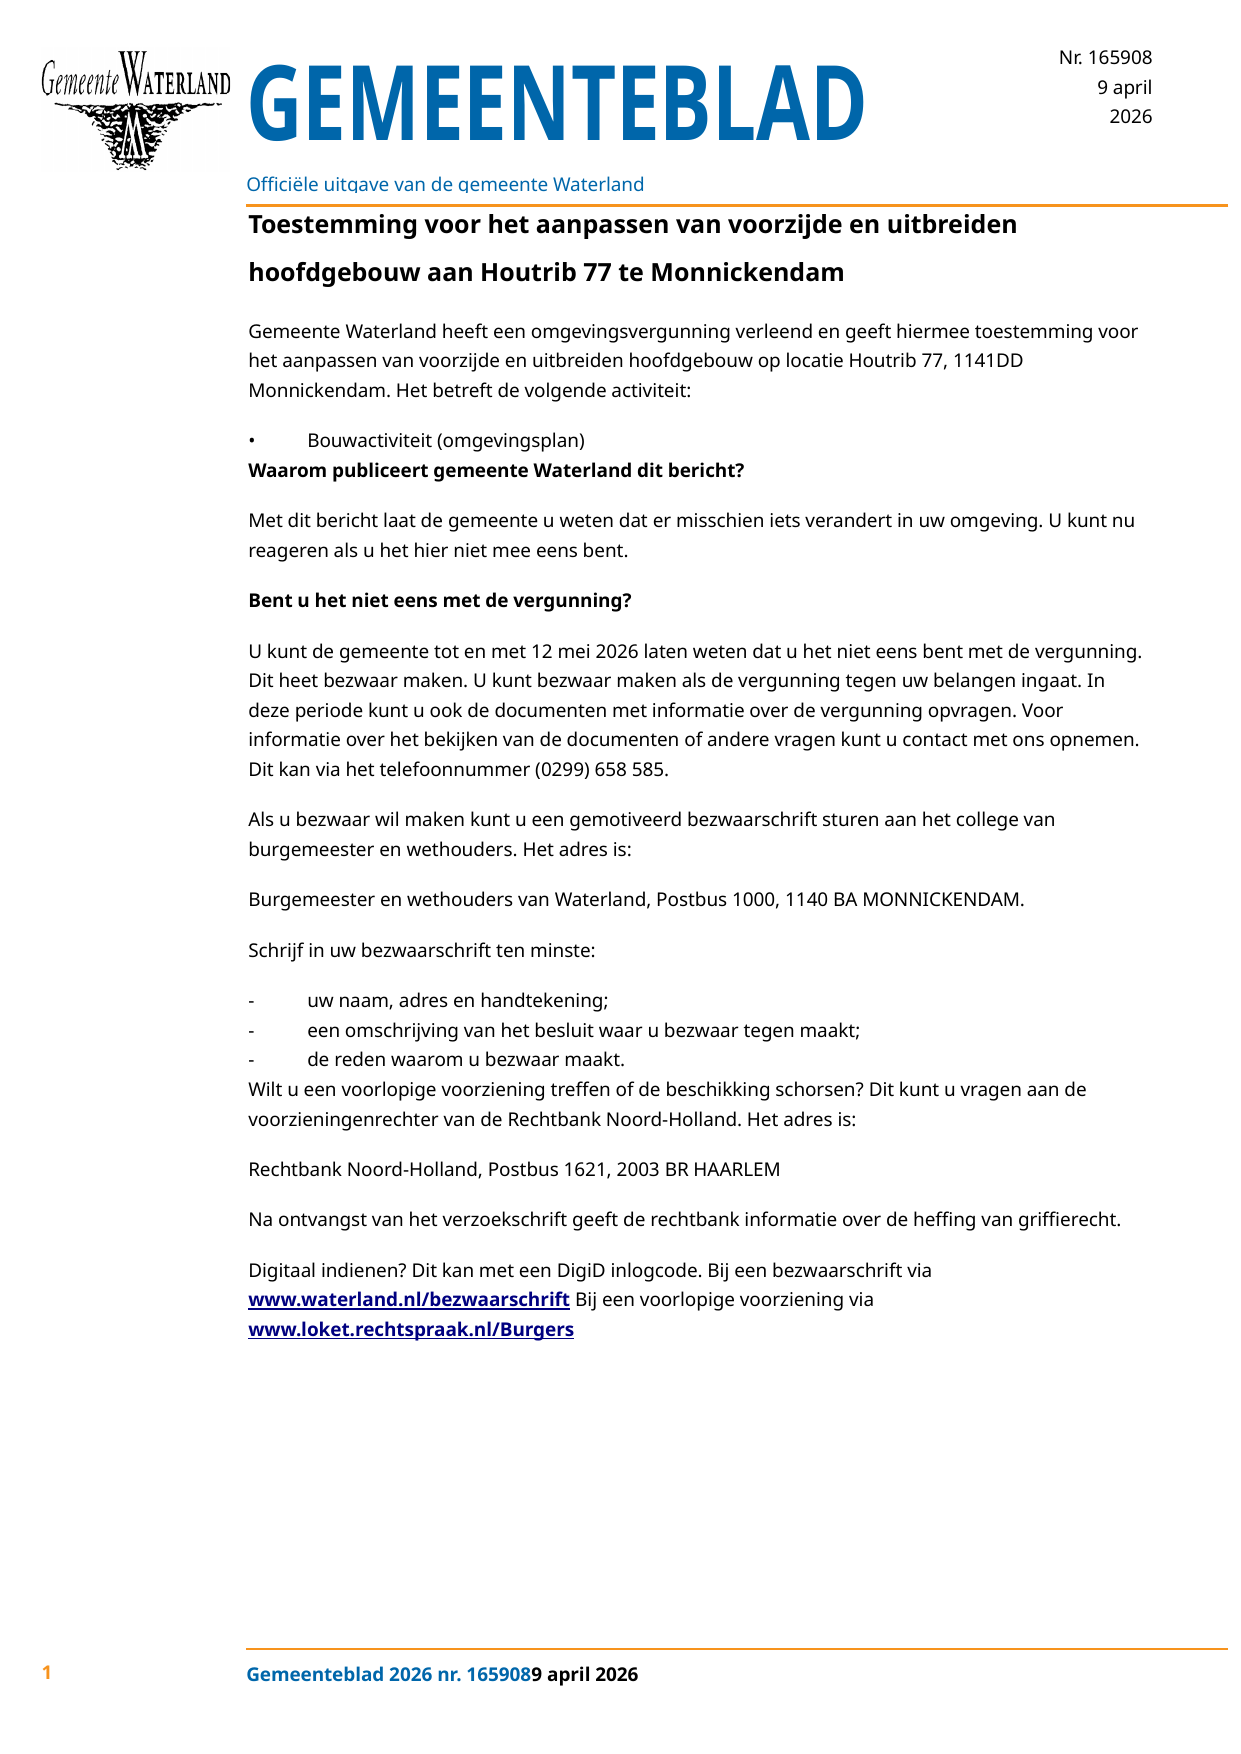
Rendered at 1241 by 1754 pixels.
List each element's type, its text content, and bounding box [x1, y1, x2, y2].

list een omschrijving van het besluit waar u bezwaar tegen maakt; [248, 1017, 1152, 1043]
text Toestemming voor het aanpassen van voorzijde en uitbreiden hoofdgebouw aan Houtrib 77 te Monnickendam [248, 207, 1152, 288]
text Bent u het niet eens met de vergunning? [248, 587, 1152, 613]
picture [41, 47, 231, 172]
text Na ontvangst van het verzoekschrift geeft de rechtbank informatie over de heffing van griffierecht. [248, 1207, 1152, 1232]
text Als u bezwaar wil maken kunt u een gemotiveerd bezwaarschrift sturen aan het college van burgemeester en wethouders. Het adres is: [248, 807, 1152, 862]
text Rechtbank Noord-Holland, Postbus 1621, 2003 BR HAARLEM [248, 1156, 1152, 1182]
list Bouwactiviteit (omgevingsplan) [248, 427, 1152, 453]
list uw naam, adres en handtekening; [248, 987, 1152, 1013]
text Burgemeester en wethouders van Waterland, Postbus 1000, 1140 BA MONNICKENDAM. [248, 887, 1152, 912]
list de reden waarom u bezwaar maakt. [248, 1047, 1152, 1072]
text Gemeente Waterland heeft een omgevingsvergunning verleend en geeft hiermee toestemming voor het aanpassen van voorzijde en uitbreiden hoofdgebouw op locatie Houtrib 77, 1141DD Monnickendam. Het betreft de volgende activiteit: [248, 318, 1152, 403]
text Met dit bericht laat de gemeente u weten dat er misschien iets verandert in uw omgeving. U kunt nu reageren als u het hier niet mee eens bent. [248, 507, 1152, 563]
text U kunt de gemeente tot en met 12 mei 2026 laten weten dat u het niet eens bent met de vergunning. Dit heet bezwaar maken. U kunt bezwaar maken als de vergunning tegen uw belangen ingaat. In deze periode kunt u ook de documenten met informatie over de vergunning opvragen. Voor informatie over het bekijken van de documenten of andere vragen kunt u contact met ons opnemen. Dit kan via het telefoonnummer (0299) 658 585. [248, 638, 1152, 782]
text Digitaal indienen? Dit kan met een DigiD inlogcode. Bij een bezwaarschrift via www.waterland.nl/bezwaarschrift Bij een voorlopige voorziening via www.loket.rechtspraak.nl/Burgers [248, 1257, 1152, 1342]
text Wilt u een voorlopige voorziening treffen of de beschikking schorsen? Dit kunt u vragen aan de voorzieningenrechter van de Rechtbank Noord-Holland. Het adres is: [248, 1076, 1152, 1132]
text Schrijf in uw bezwaarschrift ten minste: [248, 937, 1152, 963]
text Waarom publiceert gemeente Waterland dit bericht? [248, 457, 1152, 483]
